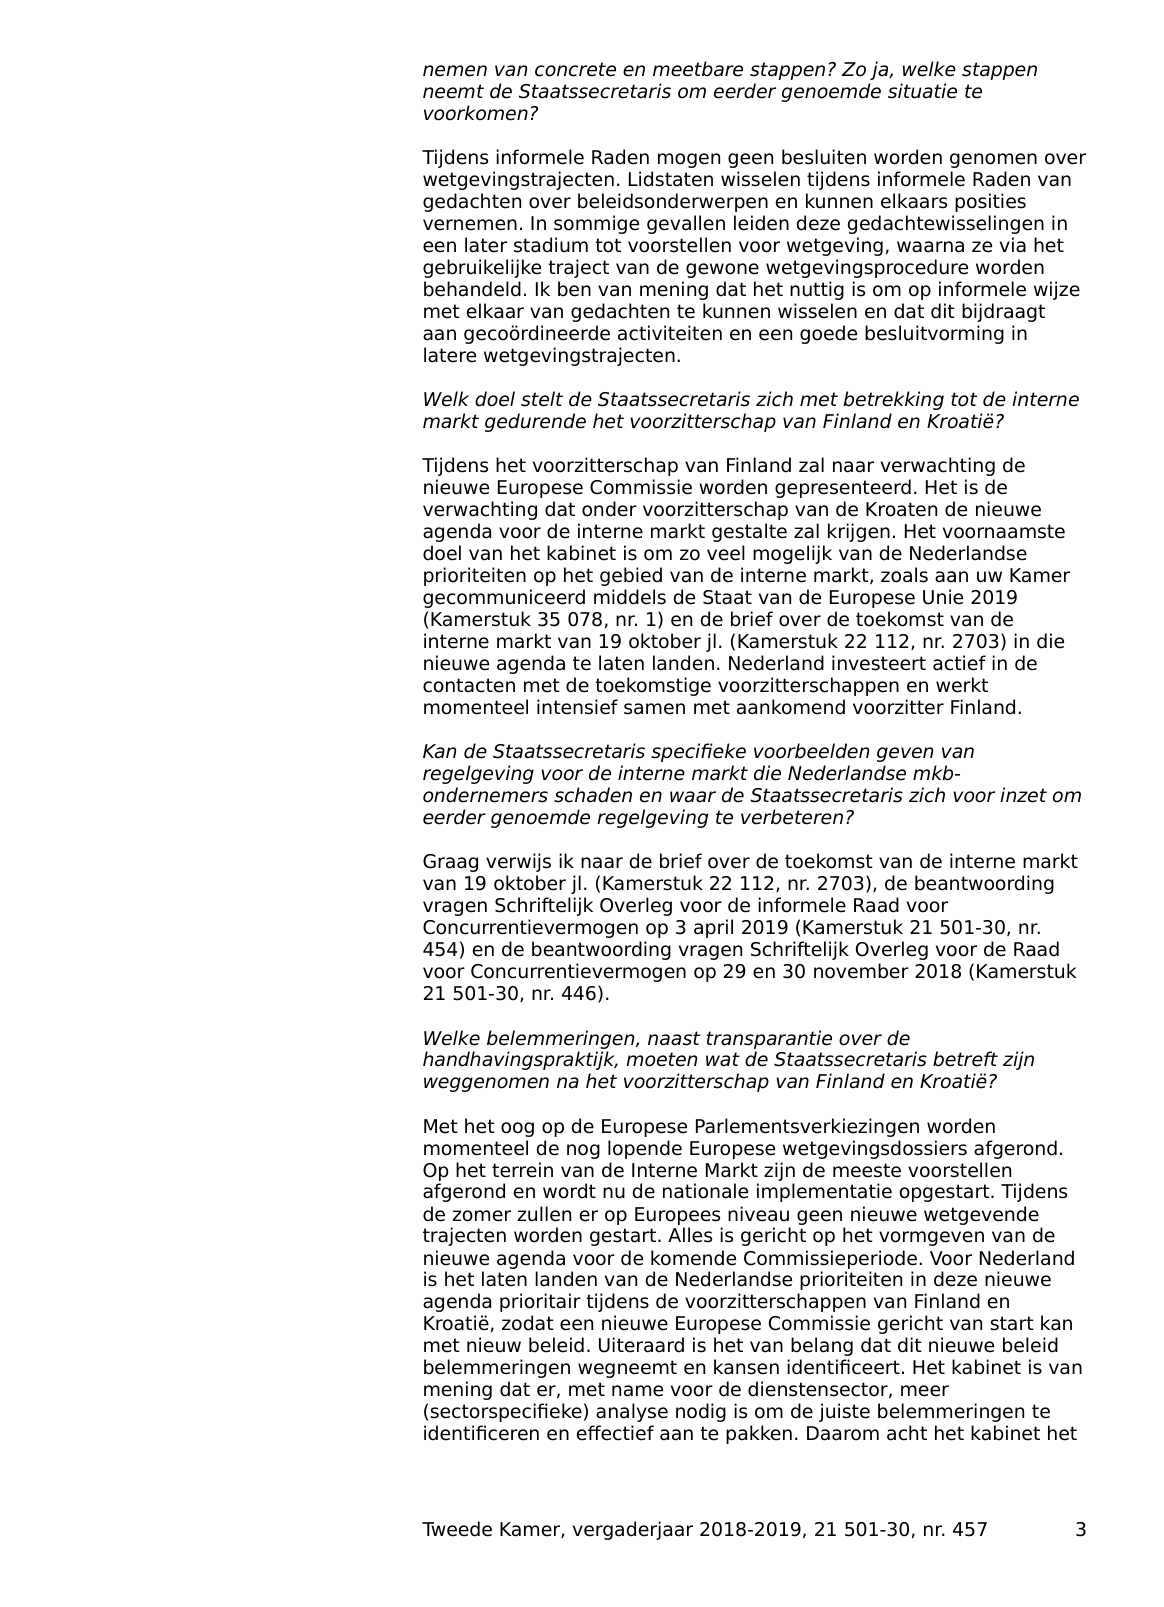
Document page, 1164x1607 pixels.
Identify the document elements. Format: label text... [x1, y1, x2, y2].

text Tijdens het voorzitterschap van Finland zal naar verwachting de nieuwe Europese Commissie worden gepresenteerd. Het is de verwachting dat onder voorzitterschap van de Kroaten de nieuwe agenda voor de interne markt gestalte zal krijgen. Het voornaamste doel van het kabinet is om zo veel mogelijk van de Nederlandse prioriteiten op het gebied van de interne markt, zoals aan uw Kamer gecommuniceerd middels de Staat van de Europese Unie 2019 (Kamerstuk 35 078, nr. 1) en de brief over de toekomst van de interne markt van 19 oktober jl. (Kamerstuk 22 112, nr. 2703) in die nieuwe agenda te laten landen. Nederland investeert actief in de contacten met de toekomstige voorzitterschappen en werkt momenteel intensief samen met aankomend voorzitter Finland. [422, 455, 1087, 719]
text Tijdens informele Raden mogen geen besluiten worden genomen over wetgevingstrajecten. Lidstaten wisselen tijdens informele Raden van gedachten over beleidsonderwerpen en kunnen elkaars posities vernemen. In sommige gevallen leiden deze gedachtewisselingen in een later stadium tot voorstellen voor wetgeving, waarna ze via het gebruikelijke traject van de gewone wetgevingsprocedure worden behandeld. Ik ben van mening dat het nuttig is om op informele wijze met elkaar van gedachten te kunnen wisselen en dat dit bijdraagt aan gecoördineerde activiteiten en een goede besluitvorming in latere wetgevingstrajecten. [422, 147, 1087, 367]
text Welk doel stelt de Staatssecretaris zich met betrekking tot de interne markt gedurende het voorzitterschap van Finland en Kroatië? [422, 389, 1087, 433]
text nemen van concrete en meetbare stappen? Zo ja, welke stappen neemt de Staatssecretaris om eerder genoemde situatie te voorkomen? [422, 59, 1087, 125]
text Welke belemmeringen, naast transparantie over de handhavingspraktijk, moeten wat de Staatssecretaris betreft zijn weggenomen na het voorzitterschap van Finland en Kroatië? [422, 1027, 1087, 1093]
text Met het oog op de Europese Parlementsverkiezingen worden momenteel de nog lopende Europese wetgevingsdossiers afgerond. Op het terrein van de Interne Markt zijn de meeste voorstellen afgerond en wordt nu de nationale implementatie opgestart. Tijdens de zomer zullen er op Europees niveau geen nieuwe wetgevende trajecten worden gestart. Alles is gericht op het vormgeven van de nieuwe agenda voor de komende Commissieperiode. Voor Nederland is het laten landen van de Nederlandse prioriteiten in deze nieuwe agenda prioritair tijdens de voorzitterschappen van Finland en Kroatië, zodat een nieuwe Europese Commissie gericht van start kan met nieuw beleid. Uiteraard is het van belang dat dit nieuwe beleid belemmeringen wegneemt en kansen identificeert. Het kabinet is van mening dat er, met name voor de dienstensector, meer (sectorspecifieke) analyse nodig is om de juiste belemmeringen te identificeren en effectief aan te pakken. Daarom acht het kabinet het [422, 1116, 1087, 1445]
text Kan de Staatssecretaris specifieke voorbeelden geven van regelgeving voor de interne markt die Nederlandse mkb-ondernemers schaden en waar de Staatssecretaris zich voor inzet om eerder genoemde regelgeving te verbeteren? [422, 741, 1087, 829]
text Graag verwijs ik naar de brief over de toekomst van de interne markt van 19 oktober jl. (Kamerstuk 22 112, nr. 2703), de beantwoording vragen Schriftelijk Overleg voor de informele Raad voor Concurrentievermogen op 3 april 2019 (Kamerstuk 21 501-30, nr. 454) en de beantwoording vragen Schriftelijk Overleg voor de Raad voor Concurrentievermogen op 29 en 30 november 2018 (Kamerstuk 21 501-30, nr. 446). [422, 851, 1087, 1005]
